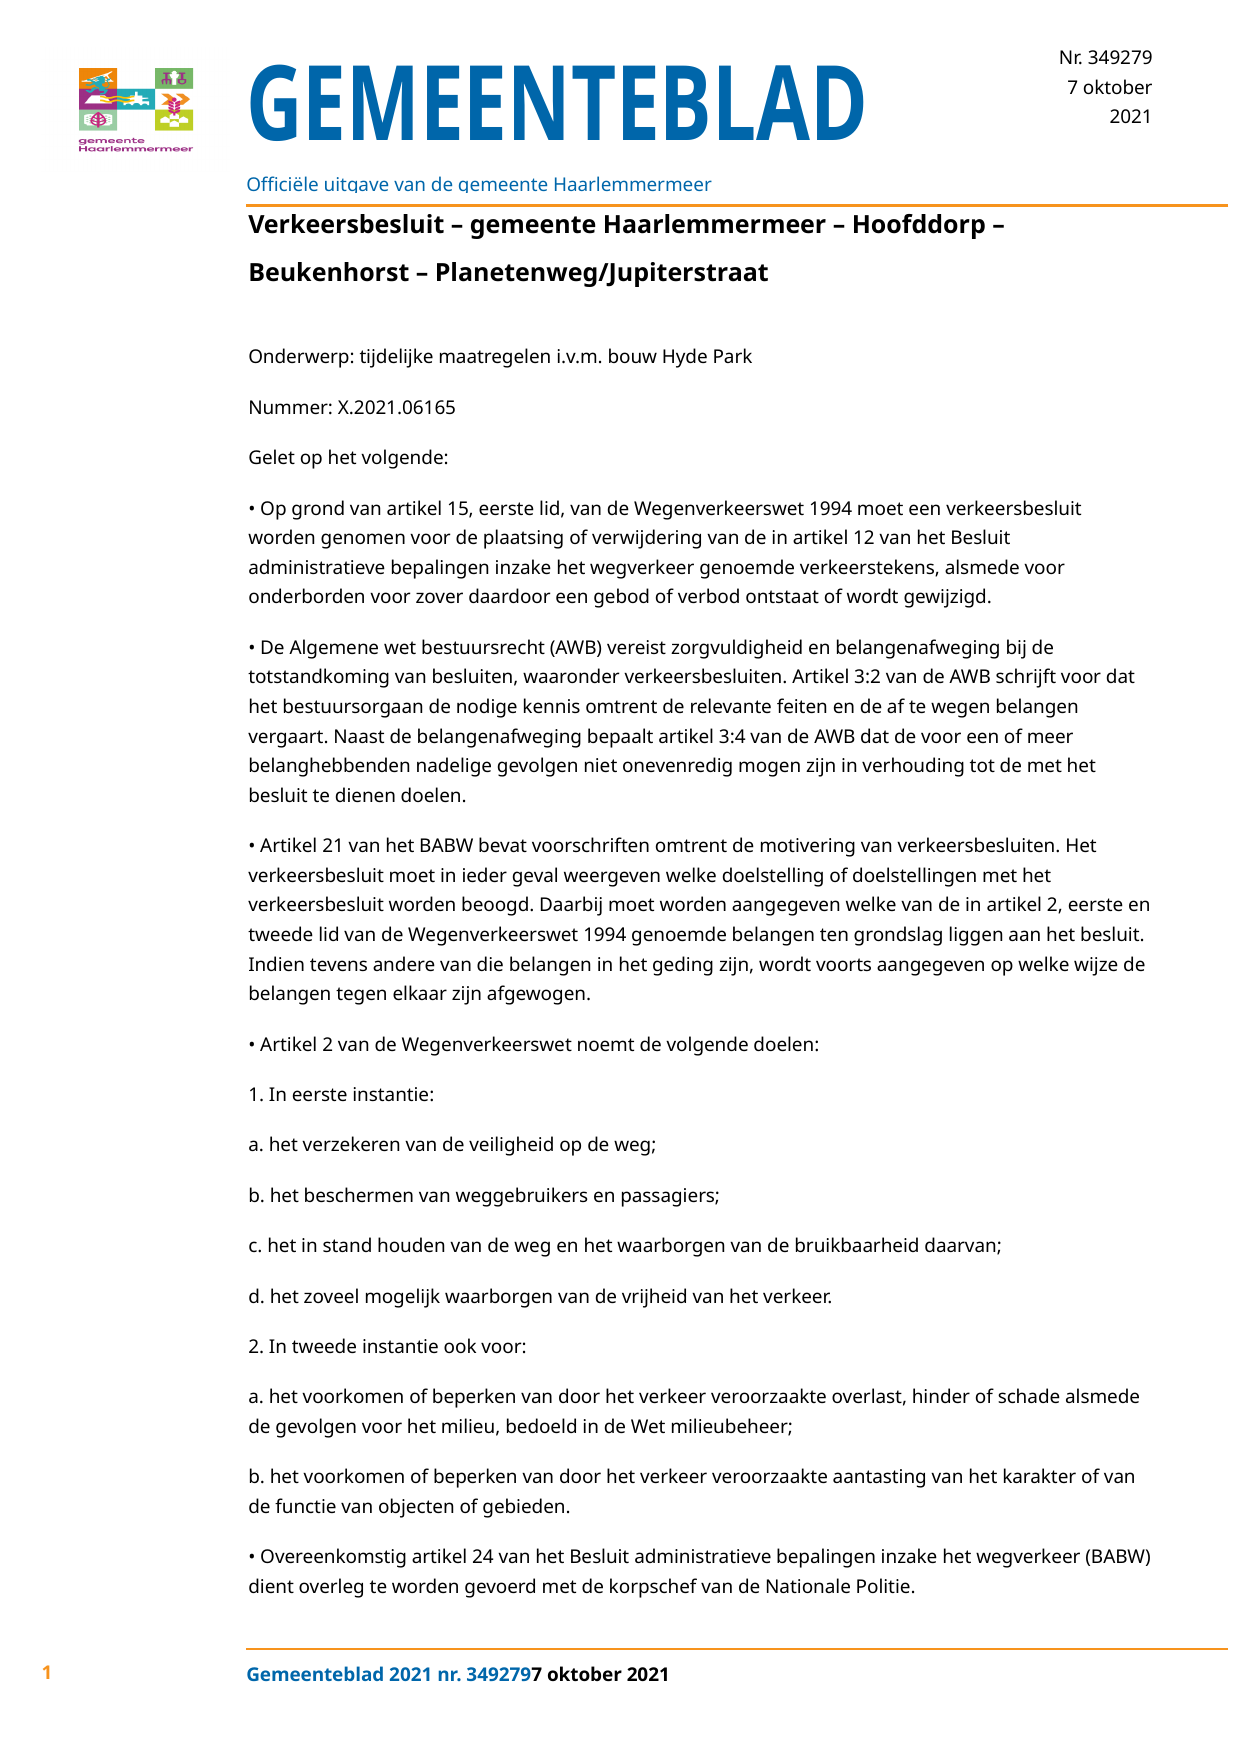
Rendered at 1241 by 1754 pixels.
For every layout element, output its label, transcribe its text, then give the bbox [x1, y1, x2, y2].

text d. het zoveel mogelijk waarborgen van de vrijheid van het verkeer. [248, 1283, 1152, 1308]
text a. het verzekeren van de veiligheid op de weg; [248, 1132, 1152, 1157]
text Verkeersbesluit – gemeente Haarlemmermeer – Hoofddorp – Beukenhorst – Planetenweg/Jupiterstraat [248, 207, 1152, 288]
picture [41, 47, 231, 172]
text c. het in stand houden van de weg en het waarborgen van de bruikbaarheid daarvan; [248, 1232, 1152, 1258]
text a. het voorkomen of beperken van door het verkeer veroorzaakte overlast, hinder of schade alsmede de gevolgen voor het milieu, bedoeld in de Wet milieubeheer; [248, 1384, 1152, 1439]
text • Op grond van artikel 15, eerste lid, van de Wegenverkeerswet 1994 moet een verkeersbesluit worden genomen voor de plaatsing of verwijdering van de in artikel 12 van het Besluit administratieve bepalingen inzake het wegverkeer genoemde verkeerstekens, alsmede voor onderborden voor zover daardoor een gebod of verbod ontstaat of wordt gewijzigd. [248, 495, 1152, 609]
text • De Algemene wet bestuursrecht (AWB) vereist zorgvuldigheid en belangenafweging bij de totstandkoming van besluiten, waaronder verkeersbesluiten. Artikel 3:2 van de AWB schrijft voor dat het bestuursorgaan de nodige kennis omtrent de relevante feiten en de af te wegen belangen vergaart. Naast de belangenafweging bepaalt artikel 3:4 van de AWB dat de voor een of meer belanghebbenden nadelige gevolgen niet onevenredig mogen zijn in verhouding tot de met het besluit te dienen doelen. [248, 634, 1152, 808]
text b. het beschermen van weggebruikers en passagiers; [248, 1182, 1152, 1208]
text Onderwerp: tijdelijke maatregelen i.v.m. bouw Hyde Park [248, 344, 1152, 369]
text • Artikel 2 van de Wegenverkeerswet noemt de volgende doelen: [248, 1031, 1152, 1056]
text • Overeenkomstig artikel 24 van het Besluit administratieve bepalingen inzake het wegverkeer (BABW) dient overleg te worden gevoerd met de korpschef van de Nationale Politie. [248, 1544, 1152, 1599]
text Gelet op het volgende: [248, 444, 1152, 470]
text 2. In tweede instantie ook voor: [248, 1333, 1152, 1359]
text Nummer: X.2021.06165 [248, 394, 1152, 420]
text 1. In eerste instantie: [248, 1081, 1152, 1107]
text • Artikel 21 van het BABW bevat voorschriften omtrent de motivering van verkeersbesluiten. Het verkeersbesluit moet in ieder geval weergeven welke doelstelling of doelstellingen met het verkeersbesluit worden beoogd. Daarbij moet worden aangegeven welke van de in artikel 2, eerste en tweede lid van de Wegenverkeerswet 1994 genoemde belangen ten grondslag liggen aan het besluit. Indien tevens andere van die belangen in het geding zijn, wordt voorts aangegeven op welke wijze de belangen tegen elkaar zijn afgewogen. [248, 832, 1152, 1006]
text b. het voorkomen of beperken van door het verkeer veroorzaakte aantasting van het karakter of van de functie van objecten of gebieden. [248, 1464, 1152, 1519]
